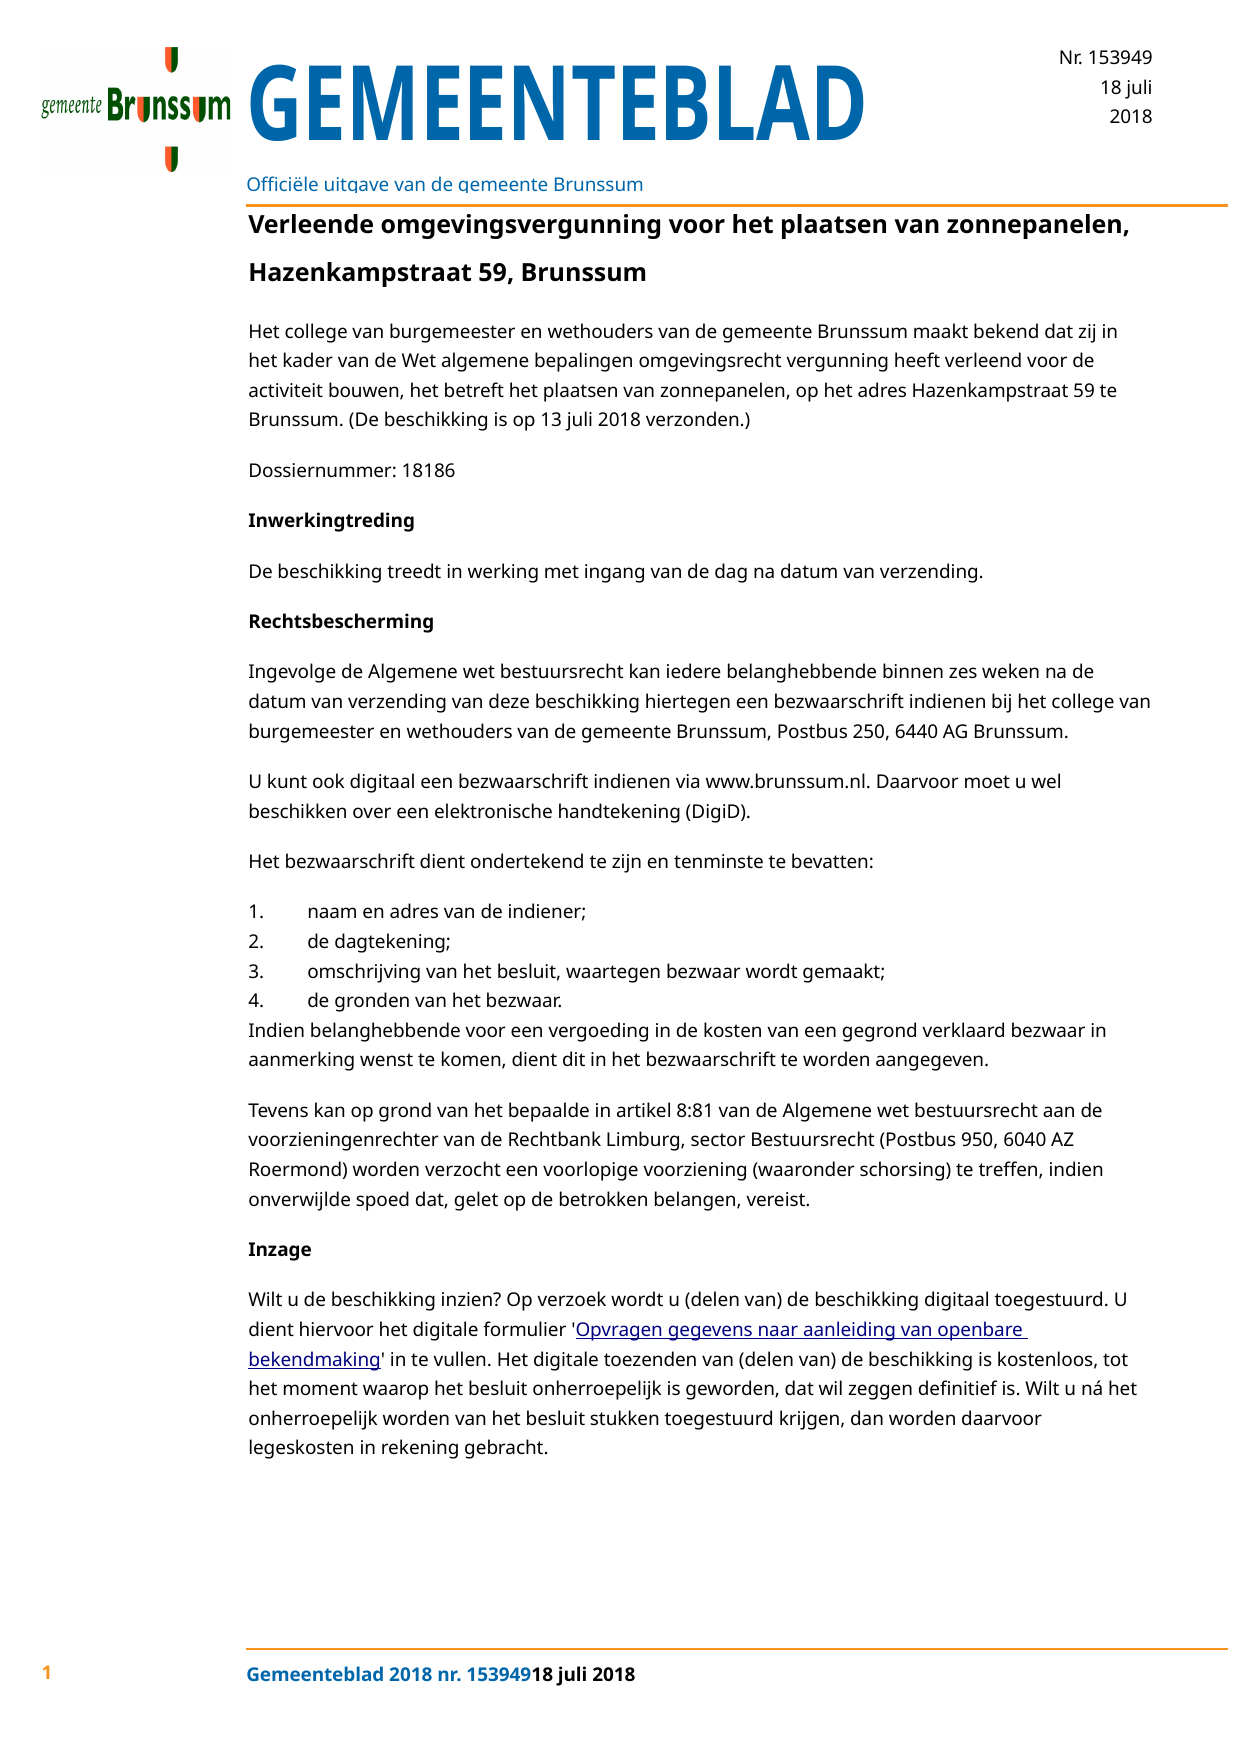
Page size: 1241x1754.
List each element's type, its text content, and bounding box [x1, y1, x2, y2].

text Indien belanghebbende voor een vergoeding in de kosten van een gegrond verklaard bezwaar in aanmerking wenst te komen, dient dit in het bezwaarschrift te worden aangegeven. [248, 1017, 1152, 1072]
text U kunt ook digitaal een bezwaarschrift indienen via www.brunssum.nl. Daarvoor moet u wel beschikken over een elektronische handtekening (DigiD). [248, 768, 1152, 824]
list omschrijving van het besluit, waartegen bezwaar wordt gemaakt; [248, 958, 1152, 984]
list de gronden van het bezwaar. [248, 987, 1152, 1013]
text Verleende omgevingsvergunning voor het plaatsen van zonnepanelen, Hazenkampstraat 59, Brunssum [248, 207, 1152, 288]
text Inzage [248, 1236, 1152, 1262]
text Het bezwaarschrift dient ondertekend te zijn en tenminste te bevatten: [248, 848, 1152, 874]
text De beschikking treedt in werking met ingang van de dag na datum van verzending. [248, 558, 1152, 584]
list naam en adres van de indiener; [248, 899, 1152, 924]
text Wilt u de beschikking inzien? Op verzoek wordt u (delen van) de beschikking digitaal toegestuurd. U dient hiervoor het digitale formulier 'Opvragen gegevens naar aanleiding van openbare bekendmaking' in te vullen. Het digitale toezenden van (delen van) de beschikking is kostenloos, tot het moment waarop het besluit onherroepelijk is geworden, dat wil zeggen definitief is. Wilt u ná het onherroepelijk worden van het besluit stukken toegestuurd krijgen, dan worden daarvoor legeskosten in rekening gebracht. [248, 1287, 1152, 1460]
text Inwerkingtreding [248, 507, 1152, 533]
list de dagtekening; [248, 928, 1152, 954]
text Tevens kan op grond van het bepaalde in artikel 8:81 van de Algemene wet bestuursrecht aan de voorzieningenrechter van de Rechtbank Limburg, sector Bestuursrecht (Postbus 950, 6040 AZ Roermond) worden verzocht een voorlopige voorziening (waaronder schorsing) te treffen, indien onverwijlde spoed dat, gelet op de betrokken belangen, vereist. [248, 1097, 1152, 1212]
text Dossiernummer: 18186 [248, 457, 1152, 483]
picture [41, 47, 231, 172]
text Ingevolge de Algemene wet bestuursrecht kan iedere belanghebbende binnen zes weken na de datum van verzending van deze beschikking hiertegen een bezwaarschrift indienen bij het college van burgemeester en wethouders van de gemeente Brunssum, Postbus 250, 6440 AG Brunssum. [248, 659, 1152, 744]
text Het college van burgemeester en wethouders van de gemeente Brunssum maakt bekend dat zij in het kader van de Wet algemene bepalingen omgevingsrecht vergunning heeft verleend voor de activiteit bouwen, het betreft het plaatsen van zonnepanelen, op het adres Hazenkampstraat 59 te Brunssum. (De beschikking is op 13 juli 2018 verzonden.) [248, 318, 1152, 432]
text Rechtsbescherming [248, 608, 1152, 634]
